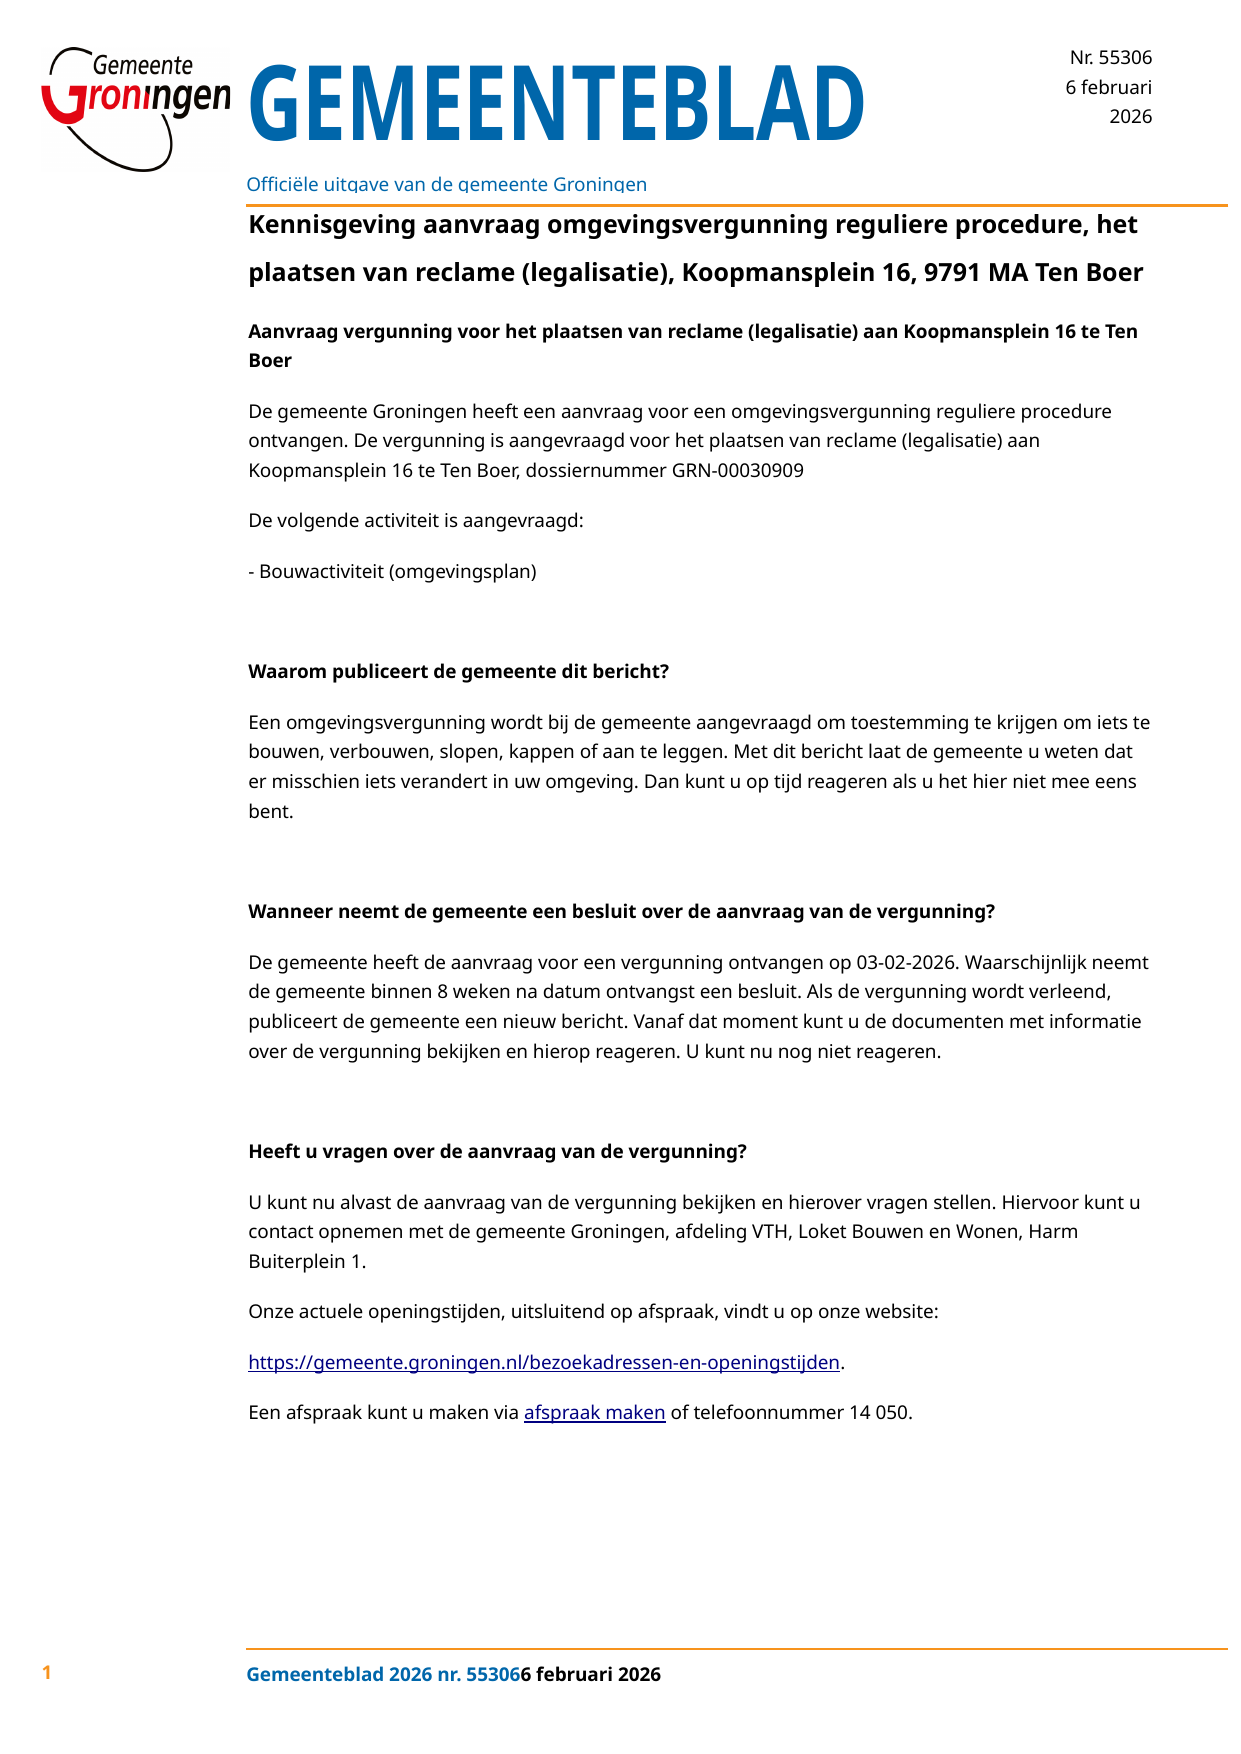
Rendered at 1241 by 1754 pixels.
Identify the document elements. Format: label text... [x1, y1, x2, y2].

text Heeft u vragen over de aanvraag van de vergunning? [248, 1139, 1152, 1164]
text Wanneer neemt de gemeente een besluit over de aanvraag van de vergunning? [248, 899, 1152, 924]
text Onze actuele openingstijden, uitsluitend op afspraak, vindt u op onze website: [248, 1299, 1152, 1324]
text - Bouwactiviteit (omgevingsplan) [248, 558, 1152, 584]
text https://gemeente.groningen.nl/bezoekadressen-en-openingstijden. [248, 1349, 1152, 1375]
text Waarom publiceert de gemeente dit bericht? [248, 659, 1152, 684]
text Kennisgeving aanvraag omgevingsvergunning reguliere procedure, het plaatsen van reclame (legalisatie), Koopmansplein 16, 9791 MA Ten Boer [248, 207, 1152, 288]
picture [41, 47, 231, 172]
text De gemeente Groningen heeft een aanvraag voor een omgevingsvergunning reguliere procedure ontvangen. De vergunning is aangevraagd voor het plaatsen van reclame (legalisatie) aan Koopmansplein 16 te Ten Boer, dossiernummer GRN-00030909 [248, 398, 1152, 483]
text De gemeente heeft de aanvraag voor een vergunning ontvangen op 03-02-2026. Waarschijnlijk neemt de gemeente binnen 8 weken na datum ontvangst een besluit. Als de vergunning wordt verleend, publiceert de gemeente een nieuw bericht. Vanaf dat moment kunt u de documenten met informatie over de vergunning bekijken en hierop reageren. U kunt nu nog niet reageren. [248, 949, 1152, 1064]
text U kunt nu alvast de aanvraag van de vergunning bekijken en hierover vragen stellen. Hiervoor kunt u contact opnemen met de gemeente Groningen, afdeling VTH, Loket Bouwen en Wonen, Harm Buiterplein 1. [248, 1189, 1152, 1274]
text Aanvraag vergunning voor het plaatsen van reclame (legalisatie) aan Koopmansplein 16 te Ten Boer [248, 318, 1152, 373]
text Een afspraak kunt u maken via afspraak maken of telefoonnummer 14 050. [248, 1399, 1152, 1425]
text Een omgevingsvergunning wordt bij de gemeente aangevraagd om toestemming te krijgen om iets te bouwen, verbouwen, slopen, kappen of aan te leggen. Met dit bericht laat de gemeente u weten dat er misschien iets verandert in uw omgeving. Dan kunt u op tijd reageren als u het hier niet mee eens bent. [248, 709, 1152, 824]
text De volgende activiteit is aangevraagd: [248, 507, 1152, 533]
